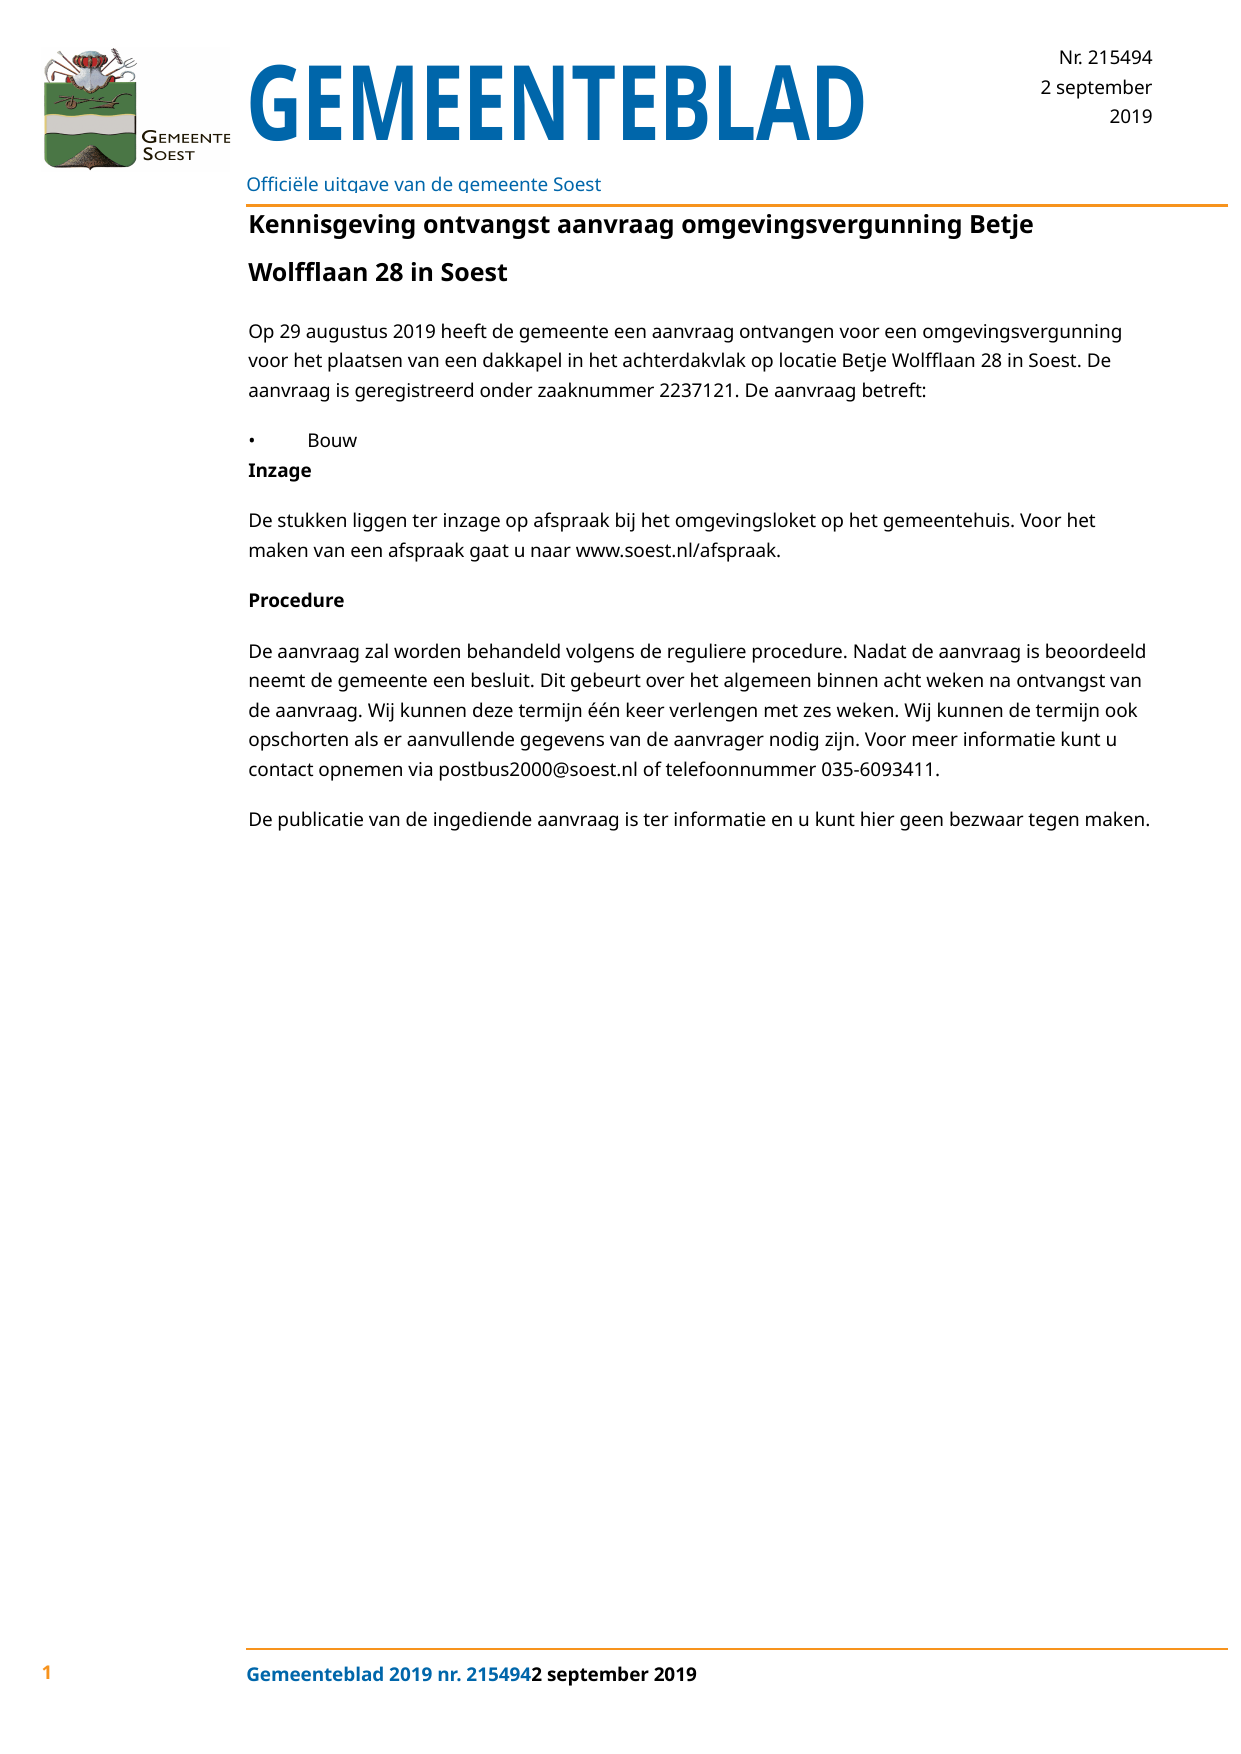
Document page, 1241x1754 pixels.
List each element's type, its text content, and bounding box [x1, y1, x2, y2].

text Inzage [248, 457, 1152, 483]
text De stukken liggen ter inzage op afspraak bij het omgevingsloket op het gemeentehuis. Voor het maken van een afspraak gaat u naar www.soest.nl/afspraak. [248, 507, 1152, 563]
picture [41, 47, 231, 172]
text De publicatie van de ingediende aanvraag is ter informatie en u kunt hier geen bezwaar tegen maken. [248, 807, 1152, 832]
text Kennisgeving ontvangst aanvraag omgevingsvergunning Betje Wolfflaan 28 in Soest [248, 207, 1152, 288]
text De aanvraag zal worden behandeld volgens de reguliere procedure. Nadat de aanvraag is beoordeeld neemt de gemeente een besluit. Dit gebeurt over het algemeen binnen acht weken na ontvangst van de aanvraag. Wij kunnen deze termijn één keer verlengen met zes weken. Wij kunnen de termijn ook opschorten als er aanvullende gegevens van de aanvrager nodig zijn. Voor meer informatie kunt u contact opnemen via postbus2000@soest.nl of telefoonnummer 035-6093411. [248, 638, 1152, 782]
text Procedure [248, 587, 1152, 613]
list Bouw [248, 427, 1152, 453]
text Op 29 augustus 2019 heeft de gemeente een aanvraag ontvangen voor een omgevingsvergunning voor het plaatsen van een dakkapel in het achterdakvlak op locatie Betje Wolfflaan 28 in Soest. De aanvraag is geregistreerd onder zaaknummer 2237121. De aanvraag betreft: [248, 318, 1152, 403]
